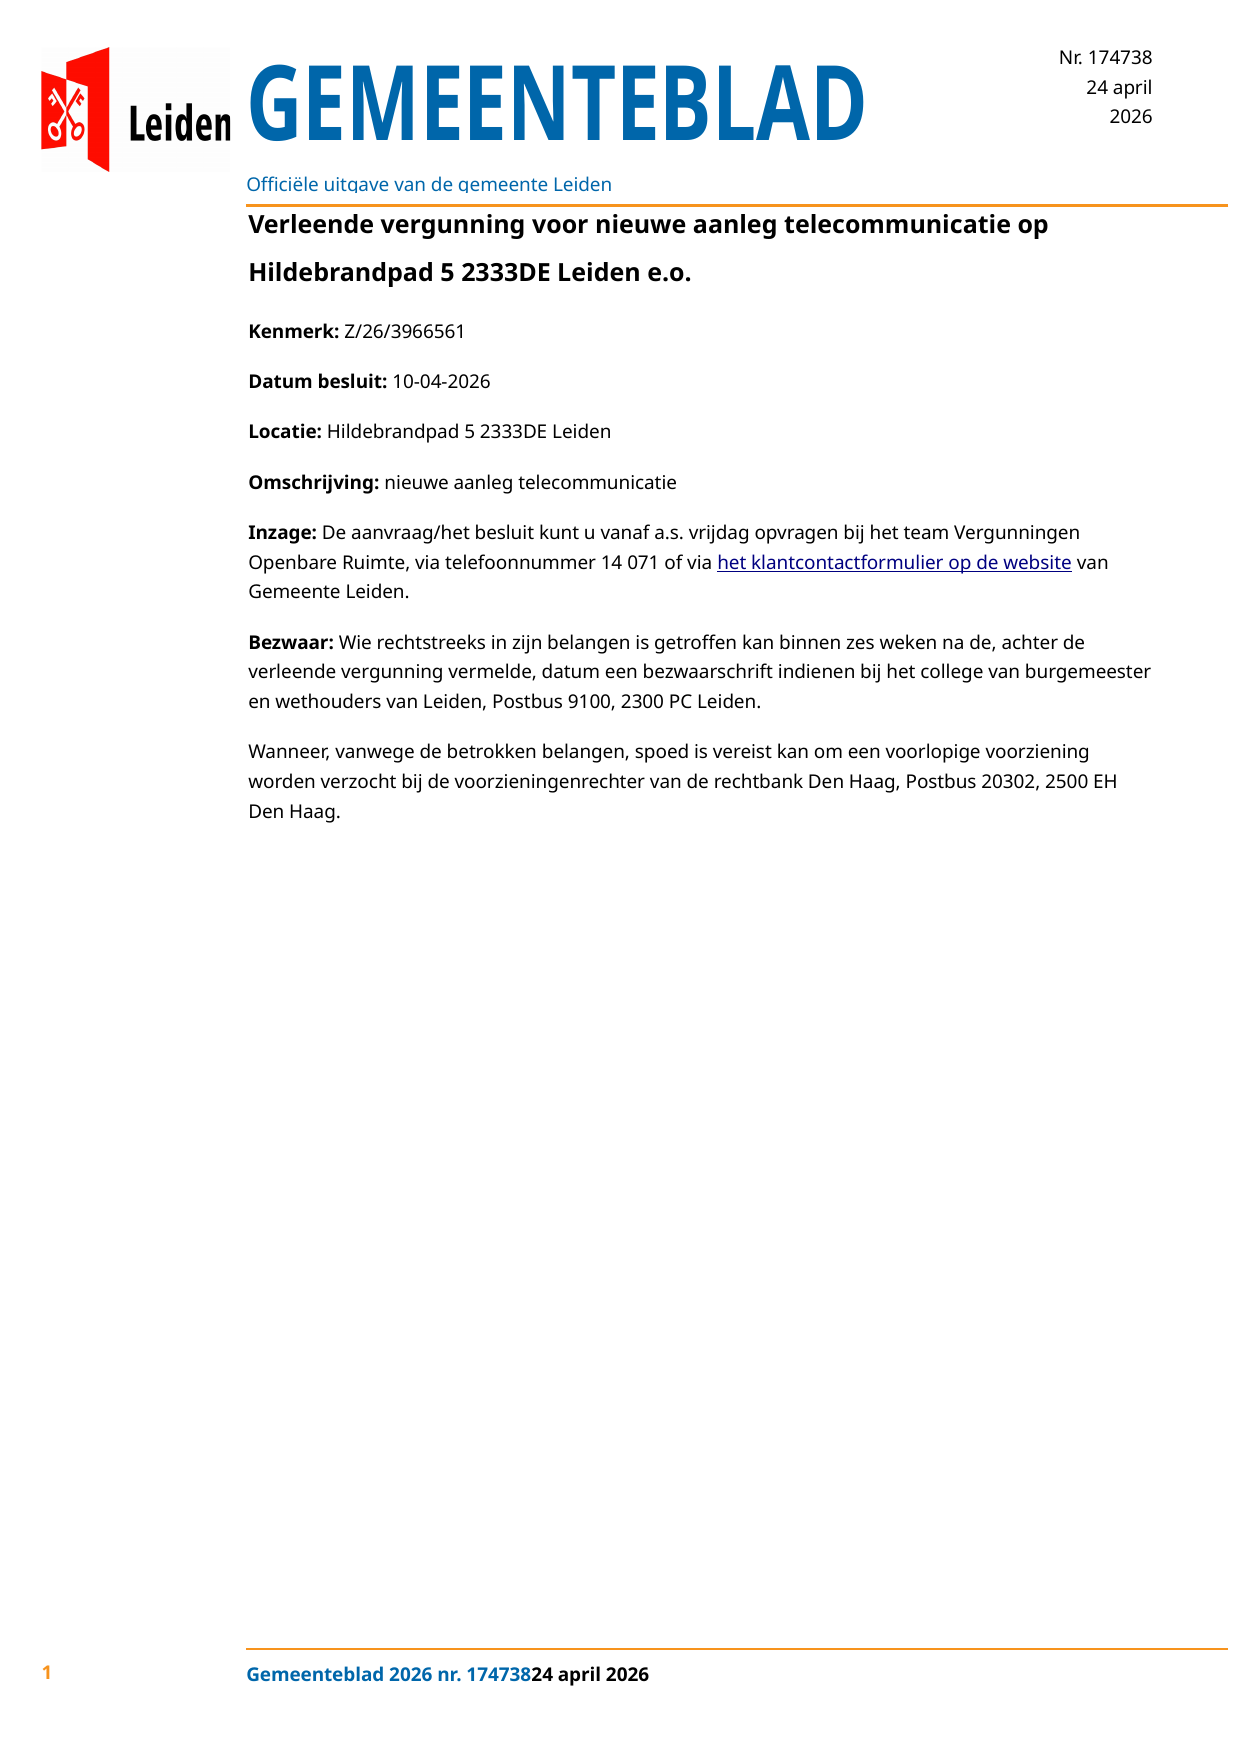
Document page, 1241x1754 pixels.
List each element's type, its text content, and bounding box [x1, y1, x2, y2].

text Datum besluit: 10-04-2026 [248, 368, 1152, 394]
text Inzage: De aanvraag/het besluit kunt u vanaf a.s. vrijdag opvragen bij het team Vergunningen Openbare Ruimte, via telefoonnummer 14 071 of via het klantcontactformulier op de website van Gemeente Leiden. [248, 519, 1152, 604]
text Bezwaar: Wie rechtstreeks in zijn belangen is getroffen kan binnen zes weken na de, achter de verleende vergunning vermelde, datum een bezwaarschrift indienen bij het college van burgemeester en wethouders van Leiden, Postbus 9100, 2300 PC Leiden. [248, 629, 1152, 714]
text Wanneer, vanwege de betrokken belangen, spoed is vereist kan om een voorlopige voorziening worden verzocht bij de voorzieningenrechter van de rechtbank Den Haag, Postbus 20302, 2500 EH Den Haag. [248, 739, 1152, 824]
text Verleende vergunning voor nieuwe aanleg telecommunicatie op Hildebrandpad 5 2333DE Leiden e.o. [248, 207, 1152, 288]
text Omschrijving: nieuwe aanleg telecommunicatie [248, 469, 1152, 495]
text Locatie: Hildebrandpad 5 2333DE Leiden [248, 419, 1152, 444]
picture [41, 47, 231, 172]
text Kenmerk: Z/26/3966561 [248, 318, 1152, 344]
